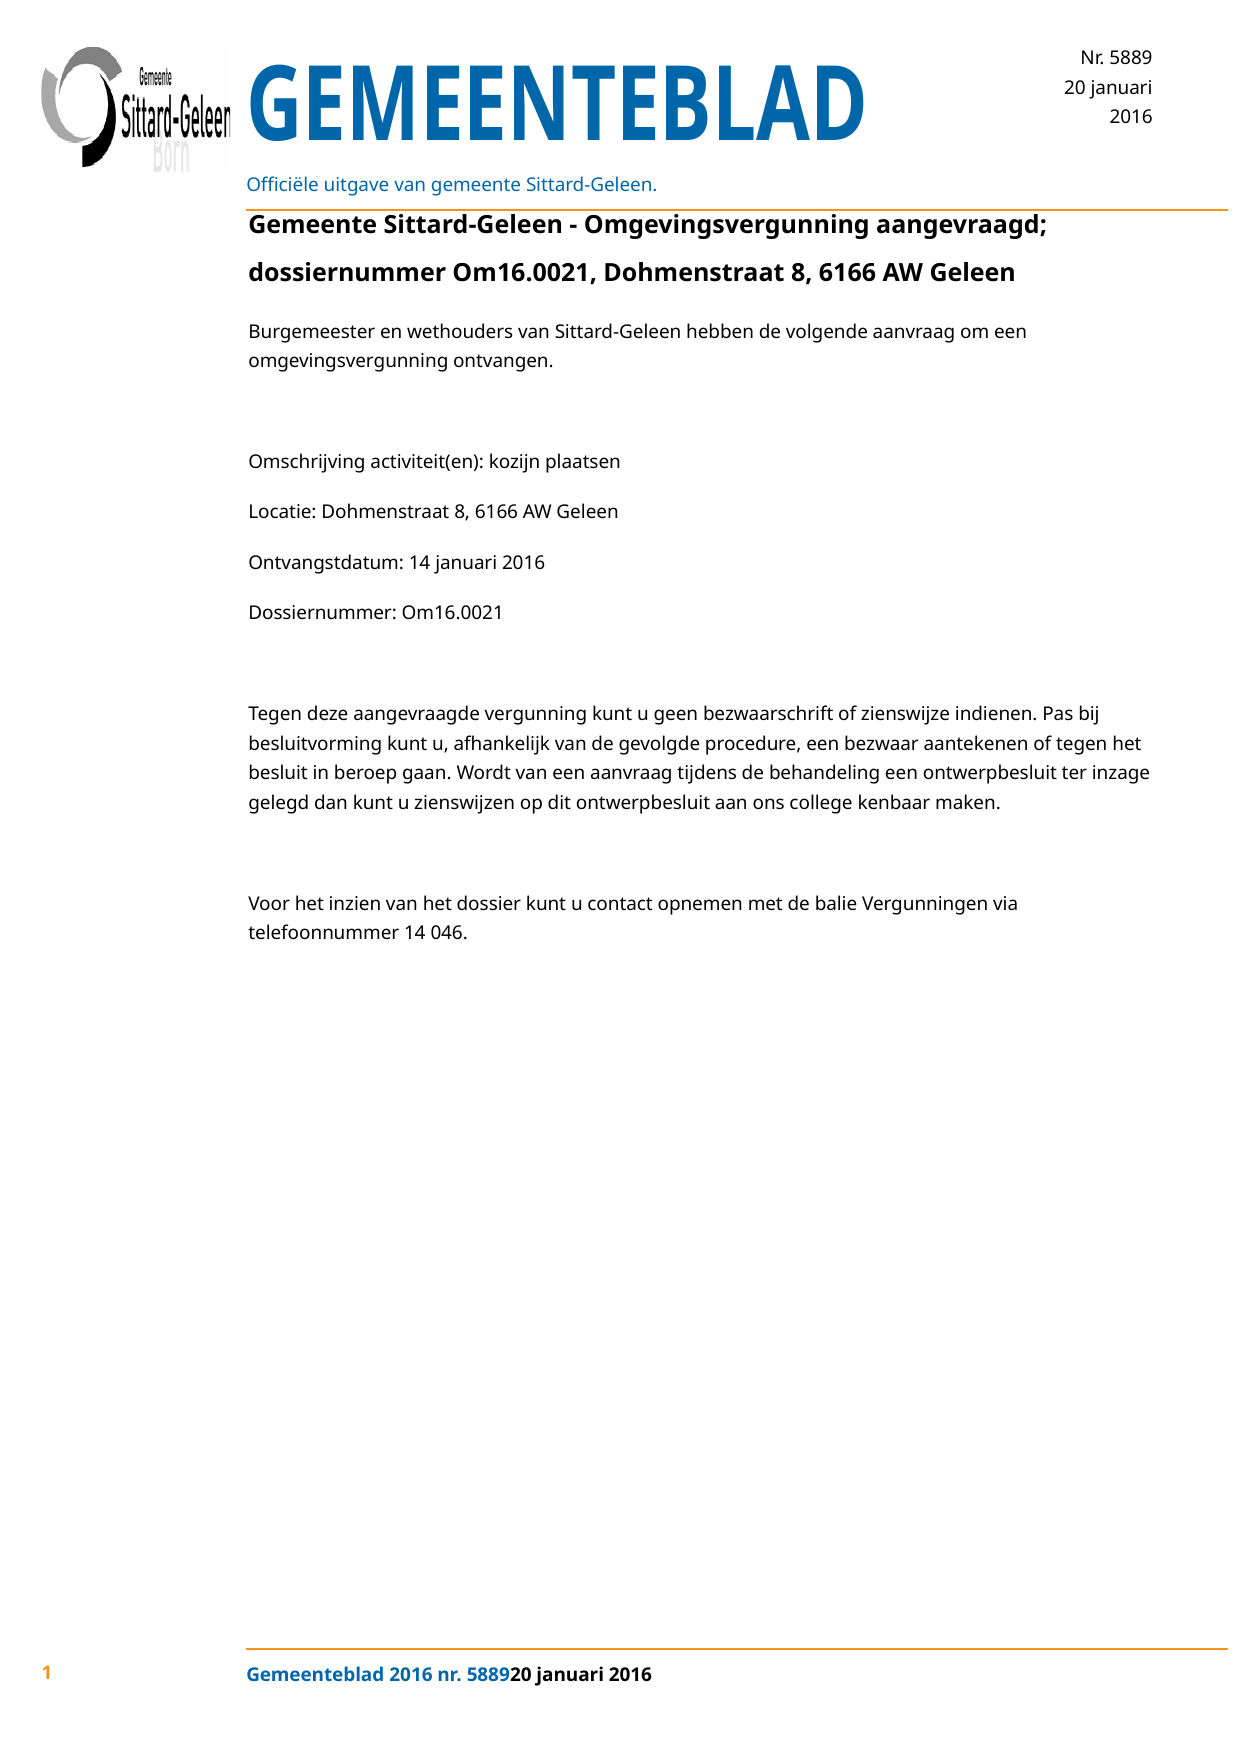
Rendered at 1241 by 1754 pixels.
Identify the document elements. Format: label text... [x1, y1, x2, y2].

text Ontvangstdatum: 14 januari 2016 [248, 549, 1152, 575]
text Voor het inzien van het dossier kunt u contact opnemen met de balie Vergunningen via telefoonnummer 14 046. [248, 890, 1152, 945]
text Dossiernummer: Om16.0021 [248, 599, 1152, 625]
text Burgemeester en wethouders van Sittard-Geleen hebben de volgende aanvraag om een omgevingsvergunning ontvangen. [248, 318, 1152, 373]
text Gemeente Sittard-Geleen - Omgevingsvergunning aangevraagd; dossiernummer Om16.0021, Dohmenstraat 8, 6166 AW Geleen [248, 211, 1152, 288]
picture [41, 47, 231, 172]
text Tegen deze aangevraagde vergunning kunt u geen bezwaarschrift of zienswijze indienen. Pas bij besluitvorming kunt u, afhankelijk van de gevolgde procedure, een bezwaar aantekenen of tegen het besluit in beroep gaan. Wordt van een aanvraag tijdens de behandeling een ontwerpbesluit ter inzage gelegd dan kunt u zienswijzen op dit ontwerpbesluit aan ons college kenbaar maken. [248, 700, 1152, 815]
text Omschrijving activiteit(en): kozijn plaatsen [248, 448, 1152, 474]
text Locatie: Dohmenstraat 8, 6166 AW Geleen [248, 499, 1152, 524]
